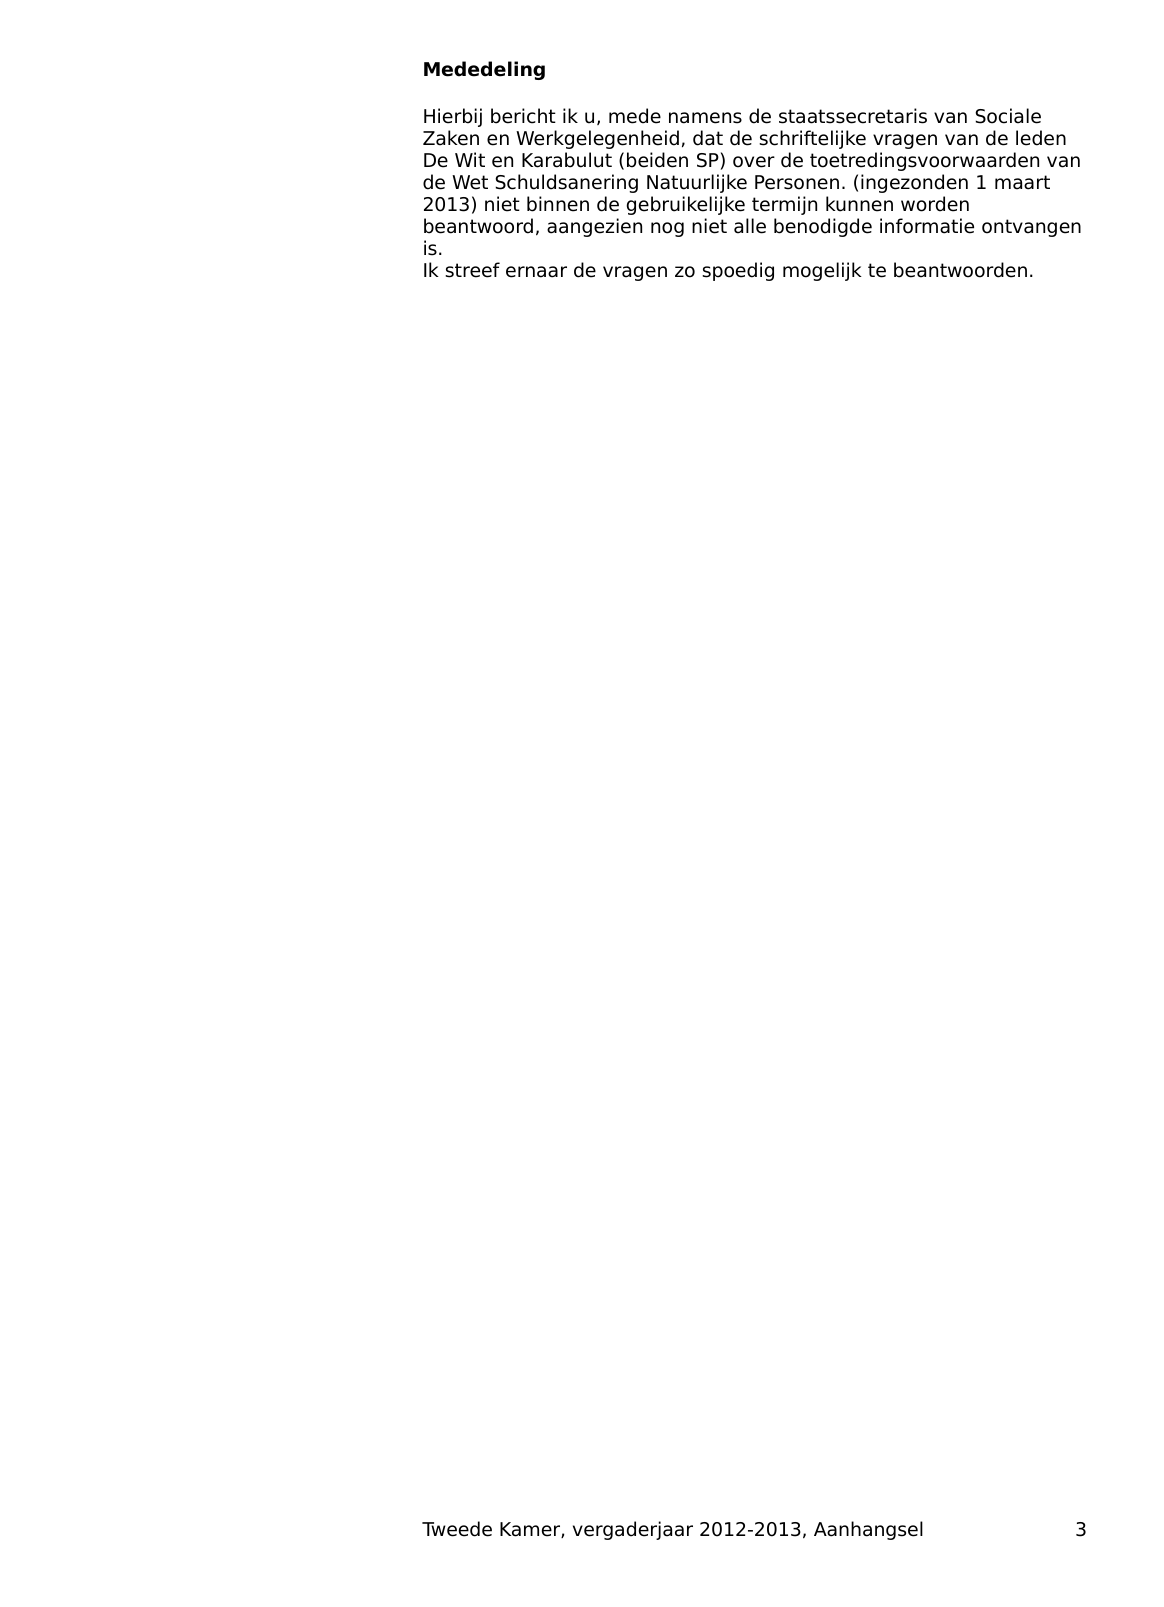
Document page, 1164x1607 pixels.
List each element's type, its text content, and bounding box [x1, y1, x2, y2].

text Ik streef ernaar de vragen zo spoedig mogelijk te beantwoorden. [422, 260, 1087, 282]
subtitle Mededeling [422, 59, 1087, 81]
text Hierbij bericht ik u, mede namens de staatssecretaris van Sociale Zaken en Werkgelegenheid, dat de schriftelijke vragen van de leden De Wit en Karabulut (beiden SP) over de toetredingsvoorwaarden van de Wet Schuldsanering Natuurlijke Personen. (ingezonden 1 maart 2013) niet binnen de gebruikelijke termijn kunnen worden beantwoord, aangezien nog niet alle benodigde informatie ontvangen is. [422, 106, 1087, 260]
